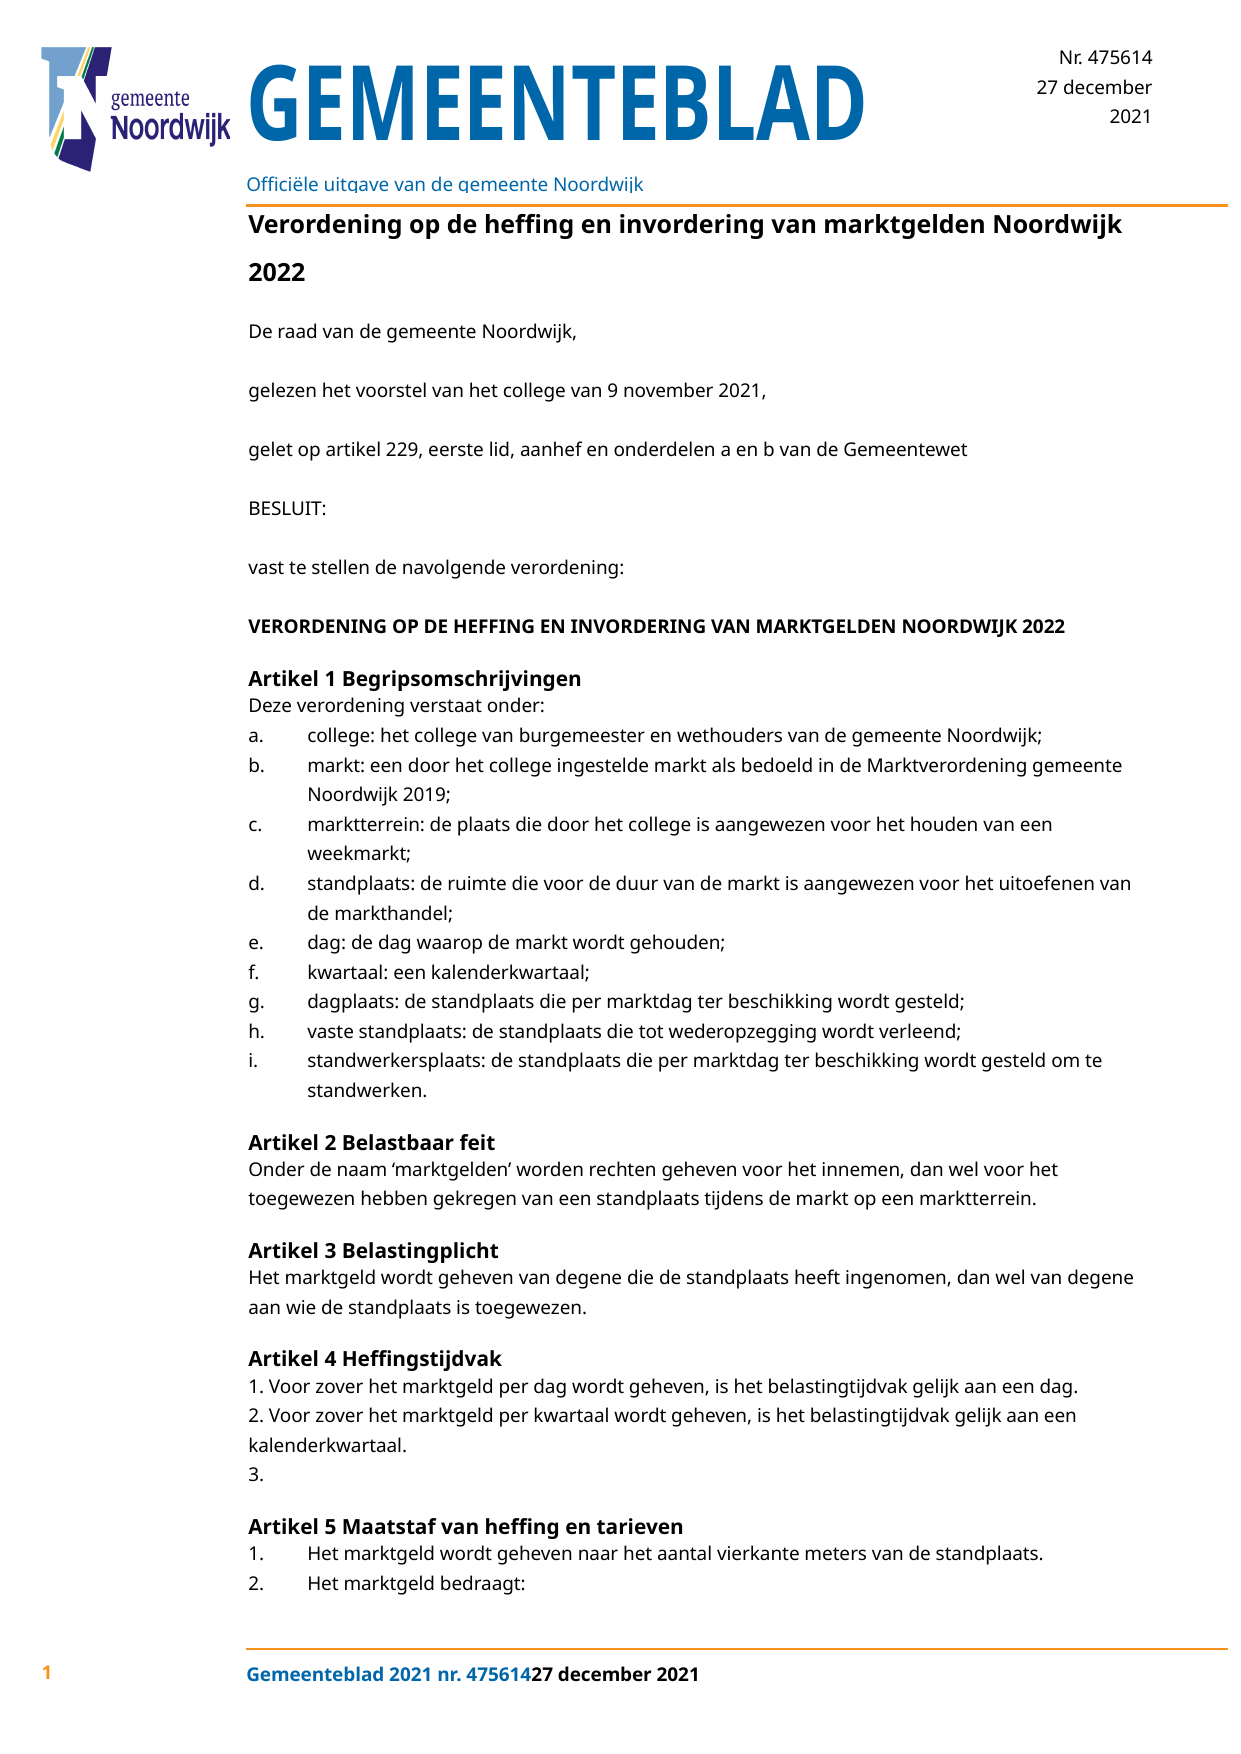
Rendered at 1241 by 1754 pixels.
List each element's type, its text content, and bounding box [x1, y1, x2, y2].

text 3. [248, 1462, 1152, 1487]
list dagplaats: de standplaats die per marktdag ter beschikking wordt gesteld; [248, 988, 1152, 1014]
list kwartaal: een kalenderkwartaal; [248, 959, 1152, 984]
text vast te stellen de navolgende verordening: [248, 554, 1152, 580]
list marktterrein: de plaats die door het college is aangewezen voor het houden van een weekmarkt; [248, 811, 1152, 866]
text VERORDENING OP DE HEFFING EN INVORDERING VAN MARKTGELDEN NOORDWIJK 2022 [248, 614, 1152, 639]
list markt: een door het college ingestelde markt als bedoeld in de Marktverordening gemeente Noordwijk 2019; [248, 752, 1152, 807]
text Artikel 4 Heffingstijdvak [248, 1344, 1152, 1373]
list vaste standplaats: de standplaats die tot wederopzegging wordt verleend; [248, 1018, 1152, 1044]
list Het marktgeld wordt geheven naar het aantal vierkante meters van de standplaats. [248, 1541, 1152, 1566]
text Verordening op de heffing en invordering van marktgelden Noordwijk 2022 [248, 207, 1152, 288]
text Artikel 2 Belastbaar feit [248, 1128, 1152, 1156]
text Het marktgeld wordt geheven van degene die de standplaats heeft ingenomen, dan wel van degene aan wie de standplaats is toegewezen. [248, 1264, 1152, 1320]
text Artikel 3 Belastingplicht [248, 1236, 1152, 1264]
text De raad van de gemeente Noordwijk, [248, 318, 1152, 344]
text 1. Voor zover het marktgeld per dag wordt geheven, is het belastingtijdvak gelijk aan een dag. [248, 1373, 1152, 1399]
list standplaats: de ruimte die voor de duur van de markt is aangewezen voor het uitoefenen van de markthandel; [248, 870, 1152, 925]
text Artikel 5 Maatstaf van heffing en tarieven [248, 1512, 1152, 1541]
picture [41, 47, 231, 172]
text Onder de naam ‘marktgelden’ worden rechten geheven voor het innemen, dan wel voor het toegewezen hebben gekregen van een standplaats tijdens de markt op een marktterrein. [248, 1156, 1152, 1211]
text Deze verordening verstaat onder: [248, 693, 1152, 718]
list standwerkersplaats: de standplaats die per marktdag ter beschikking wordt gesteld om te standwerken. [248, 1048, 1152, 1103]
list dag: de dag waarop de markt wordt gehouden; [248, 929, 1152, 955]
list Het marktgeld bedraagt: [248, 1570, 1152, 1596]
text BESLUIT: [248, 495, 1152, 521]
text gelezen het voorstel van het college van 9 november 2021, [248, 377, 1152, 403]
text gelet op artikel 229, eerste lid, aanhef en onderdelen a en b van de Gemeentewet [248, 436, 1152, 462]
text 2. Voor zover het marktgeld per kwartaal wordt geheven, is het belastingtijdvak gelijk aan een kalenderkwartaal. [248, 1402, 1152, 1458]
list college: het college van burgemeester en wethouders van de gemeente Noordwijk; [248, 722, 1152, 748]
text Artikel 1 Begripsomschrijvingen [248, 664, 1152, 693]
